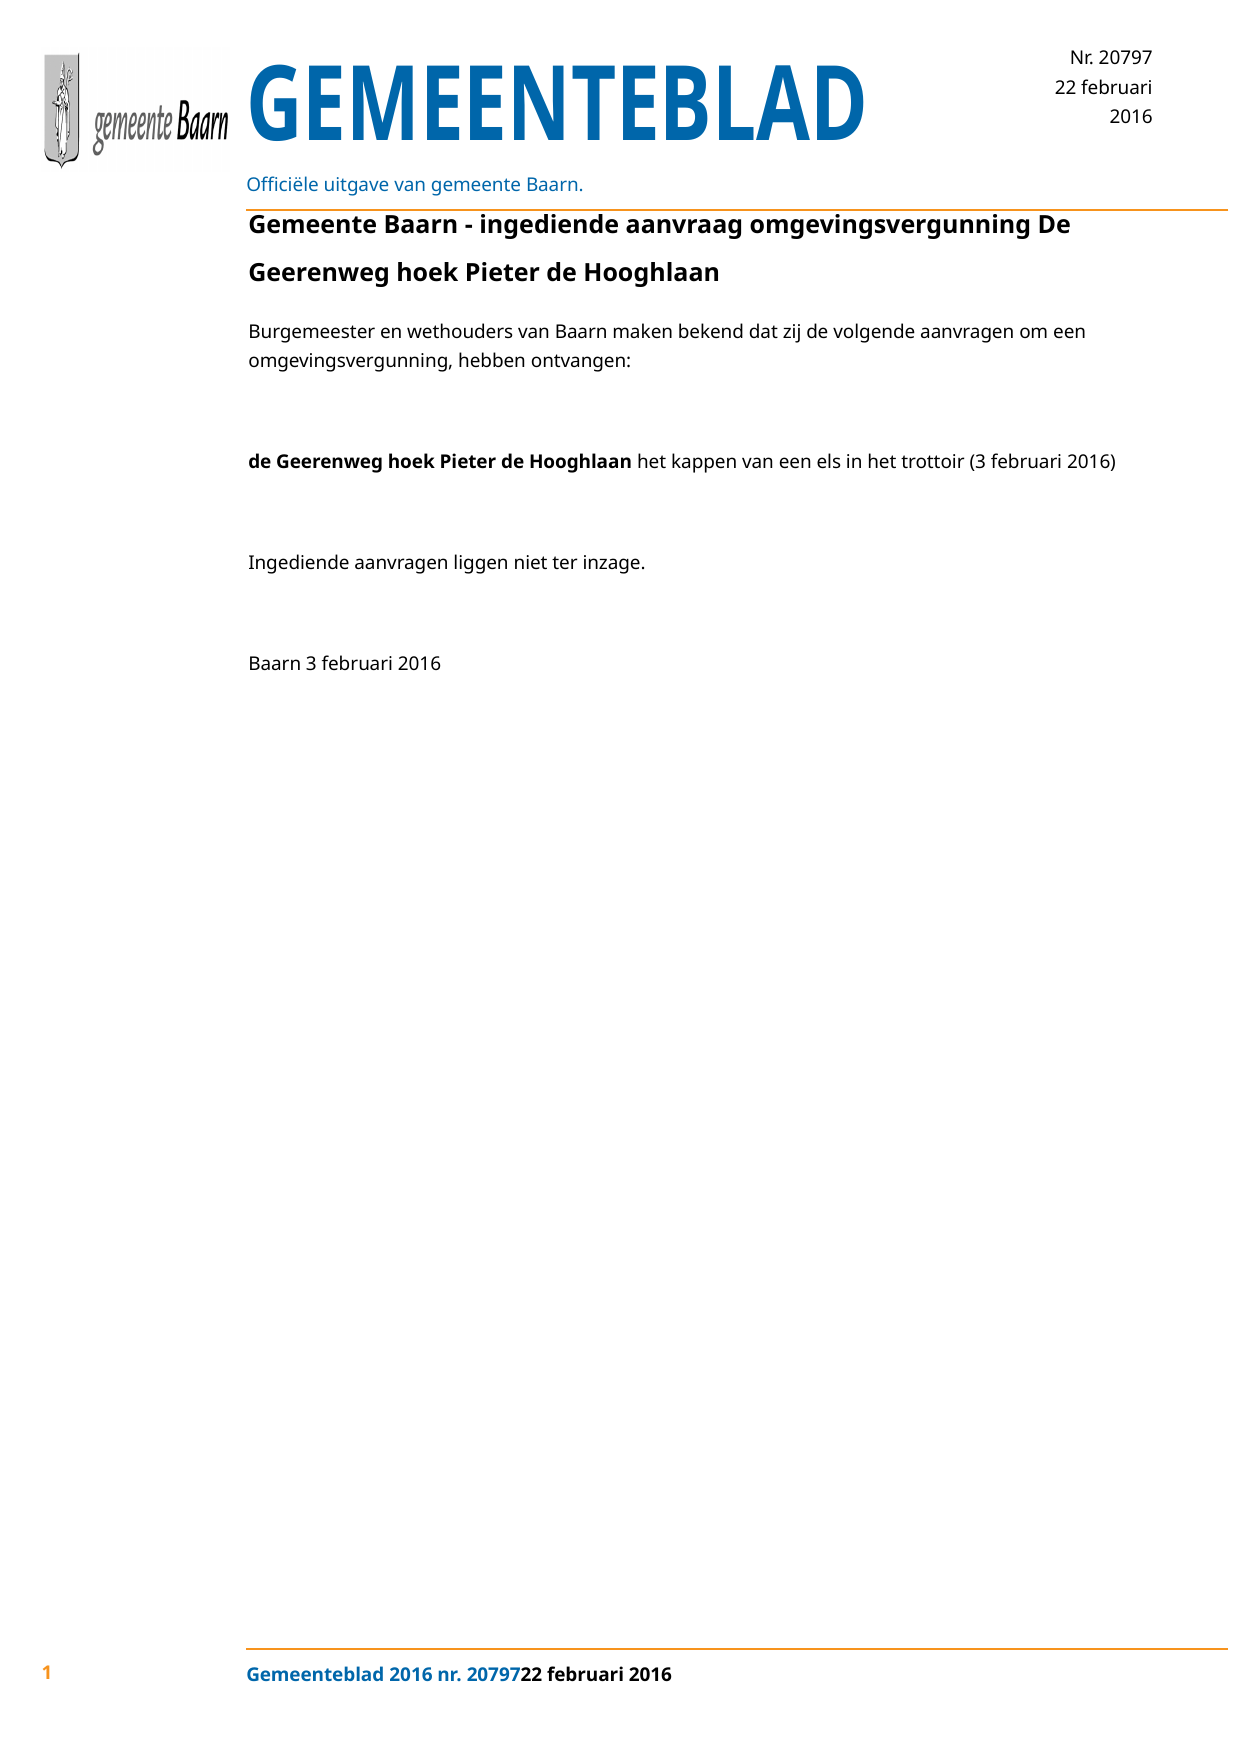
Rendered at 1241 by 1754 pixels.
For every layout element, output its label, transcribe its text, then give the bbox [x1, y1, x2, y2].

text Gemeente Baarn - ingediende aanvraag omgevingsvergunning De Geerenweg hoek Pieter de Hooghlaan [248, 211, 1152, 288]
text Baarn 3 februari 2016 [248, 650, 1152, 676]
text Burgemeester en wethouders van Baarn maken bekend dat zij de volgende aanvragen om een omgevingsvergunning, hebben ontvangen: [248, 318, 1152, 373]
text de Geerenweg hoek Pieter de Hooghlaan het kappen van een els in het trottoir (3 februari 2016) [248, 448, 1152, 474]
picture [41, 47, 231, 172]
text Ingediende aanvragen liggen niet ter inzage. [248, 549, 1152, 575]
